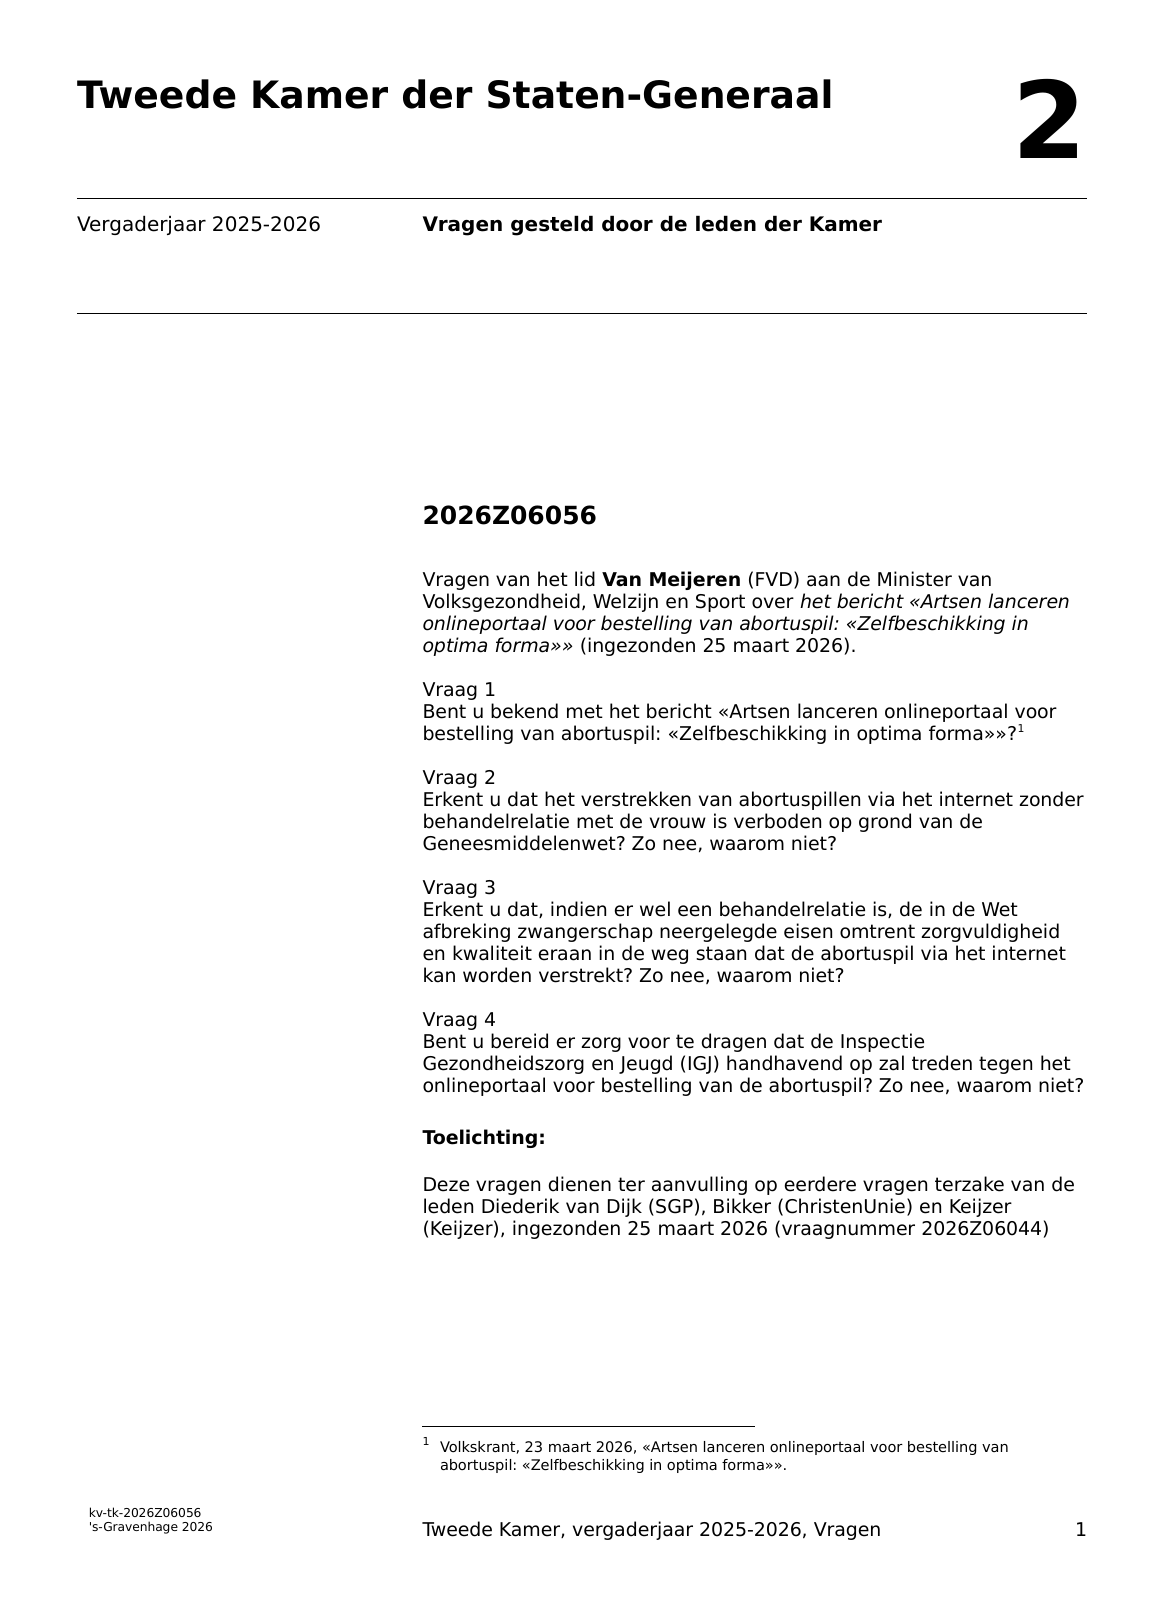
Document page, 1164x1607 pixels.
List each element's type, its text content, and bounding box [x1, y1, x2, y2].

text 's-Gravenhage 2026 [88, 1520, 323, 1534]
text Volkskrant, 23 maart 2026, «Artsen lanceren onlineportaal voor bestelling van abortuspil: «Zelfbeschikking in optima forma»». [422, 1435, 1087, 1474]
text Vraag 1 [422, 679, 1087, 701]
text kv-tk-2026Z06056 [88, 1506, 323, 1520]
text Bent u bereid er zorg voor te dragen dat de Inspectie Gezondheidszorg en Jeugd (IGJ) handhavend op zal treden tegen het onlineportaal voor bestelling van de abortuspil? Zo nee, waarom niet? [422, 1031, 1087, 1097]
text Deze vragen dienen ter aanvulling op eerdere vragen terzake van de leden Diederik van Dijk (SGP), Bikker (ChristenUnie) en Keijzer (Keijzer), ingezonden 25 maart 2026 (vraagnummer 2026Z06044) [422, 1174, 1087, 1240]
subtitle Toelichting: [422, 1127, 1087, 1149]
text Vragen van het lid Van Meijeren (FVD) aan de Minister van Volksgezondheid, Welzijn en Sport over het bericht «Artsen lanceren onlineportaal voor bestelling van abortuspil: «Zelfbeschikking in optima forma»» (ingezonden 25 maart 2026). [422, 569, 1087, 657]
text Vraag 3 [422, 877, 1087, 899]
text Erkent u dat, indien er wel een behandelrelatie is, de in de Wet afbreking zwangerschap neergelegde eisen omtrent zorgvuldigheid en kwaliteit eraan in de weg staan dat de abortuspil via het internet kan worden verstrekt? Zo nee, waarom niet? [422, 899, 1087, 987]
text Erkent u dat het verstrekken van abortuspillen via het internet zonder behandelrelatie met de vrouw is verboden op grond van de Geneesmiddelenwet? Zo nee, waarom niet? [422, 789, 1087, 855]
table_header Tweede Kamer der Staten-Generaal [77, 59, 886, 198]
table_cell Vragen gesteld door de leden der Kamer [422, 199, 1087, 313]
text 2026Z06056 [422, 501, 1087, 531]
table_cell Vergaderjaar 2025-2026 [77, 199, 422, 313]
text Bent u bekend met het bericht «Artsen lanceren onlineportaal voor bestelling van abortuspil: «Zelfbeschikking in optima forma»»? [422, 701, 1087, 745]
text Vraag 2 [422, 767, 1087, 789]
text Vraag 4 [422, 1009, 1087, 1031]
table_header 2 [886, 59, 1087, 198]
